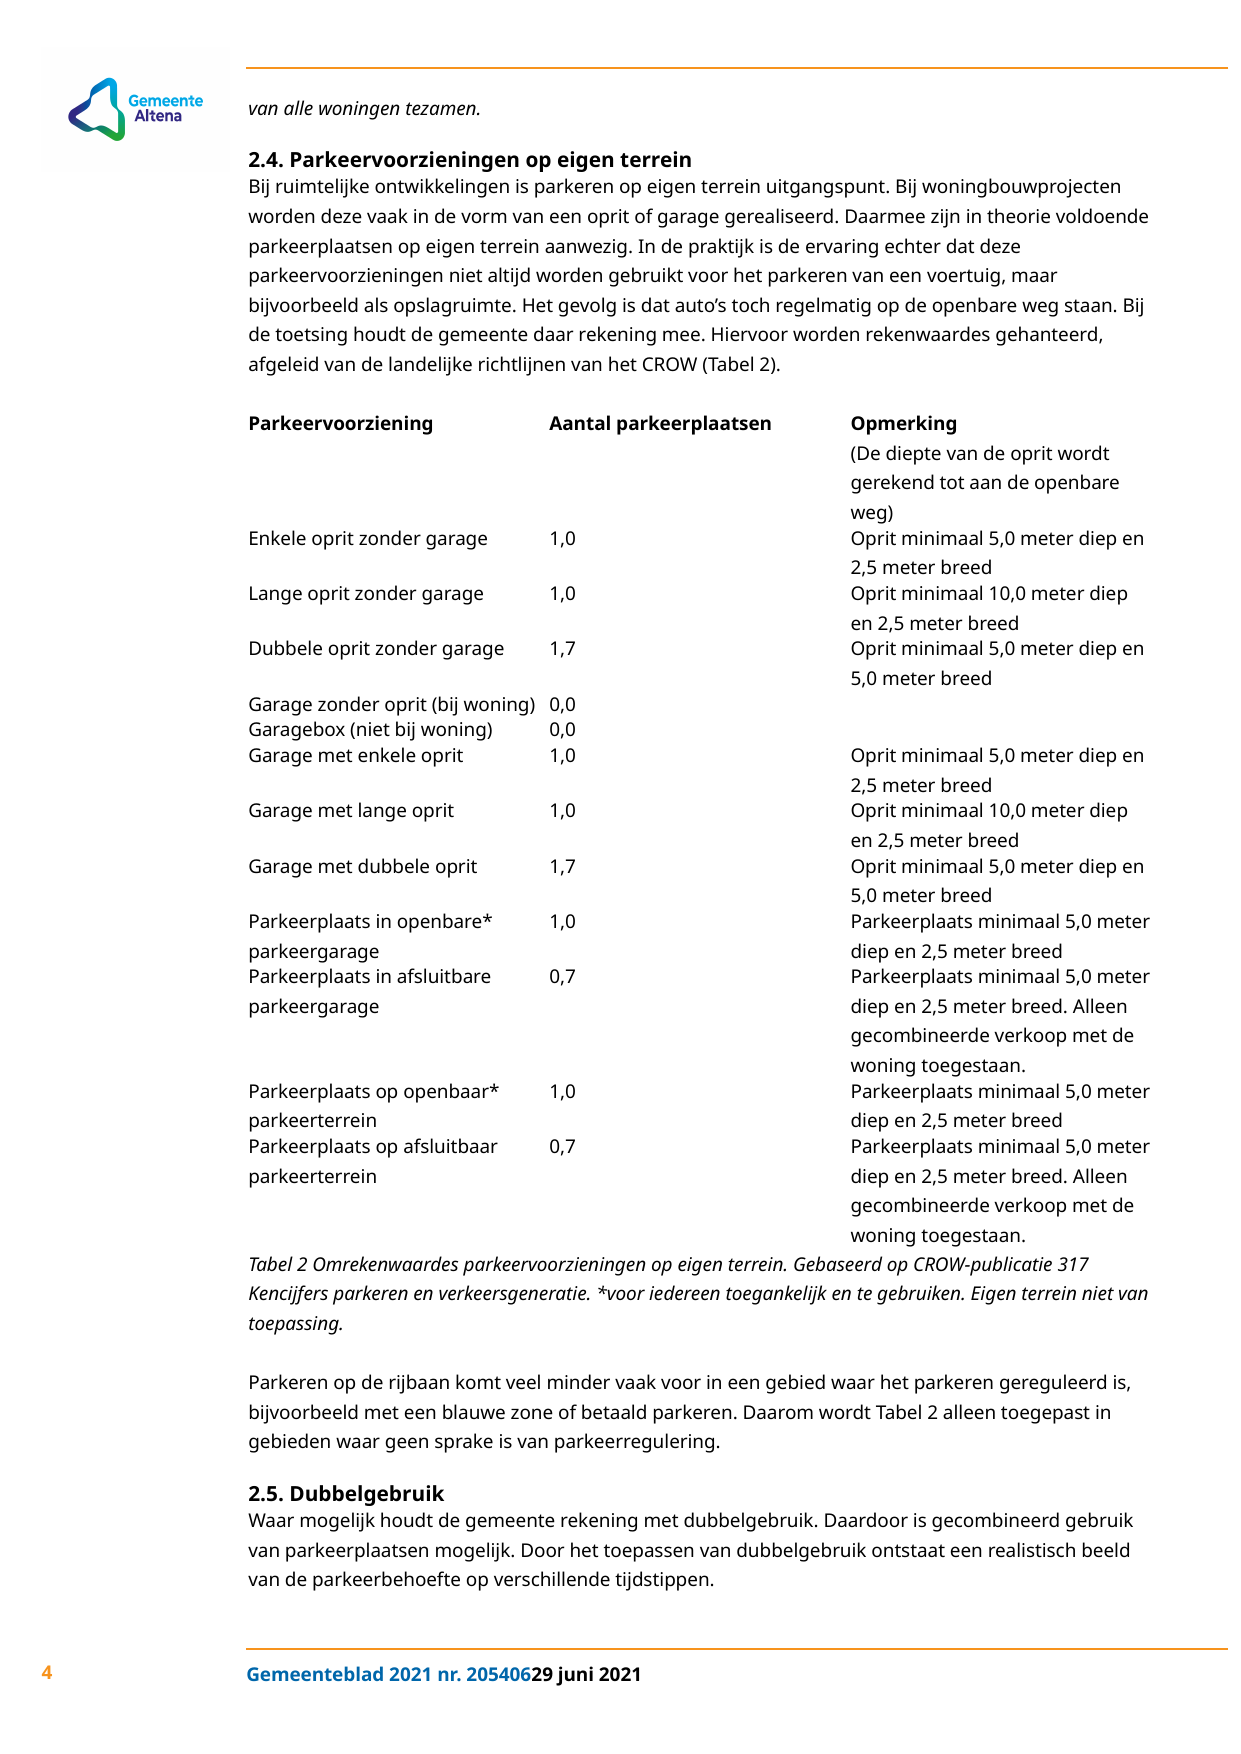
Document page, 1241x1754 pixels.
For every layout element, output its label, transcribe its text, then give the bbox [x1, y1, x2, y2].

table_cell 1,0 [549, 525, 850, 580]
table_cell 1,0 [549, 580, 850, 636]
table_cell Garage met dubbele oprit [248, 853, 549, 908]
table_cell 1,7 [549, 853, 850, 908]
text Waar mogelijk houdt de gemeente rekening met dubbelgebruik. Daardoor is gecombineerd gebruik van parkeerplaatsen mogelijk. Door het toepassen van dubbelgebruik ontstaat een realistisch beeld van de parkeerbehoefte op verschillende tijdstippen. [248, 1507, 1152, 1592]
table_header Aantal parkeerplaatsen [549, 410, 850, 525]
text Parkeren op de rijbaan komt veel minder vaak voor in een gebied waar het parkeren gereguleerd is, bijvoorbeeld met een blauwe zone of betaald parkeren. Daarom wordt Tabel 2 alleen toegepast in gebieden waar geen sprake is van parkeerregulering. [248, 1369, 1152, 1454]
table_cell Oprit minimaal 5,0 meter diep en 5,0 meter breed [850, 853, 1152, 908]
table_header Parkeervoorziening [248, 410, 549, 525]
table_cell 0,0 [549, 717, 850, 742]
table_cell Parkeerplaats minimaal 5,0 meter diep en 2,5 meter breed [850, 908, 1152, 963]
table_cell 0,7 [549, 1133, 850, 1248]
table_cell 1,0 [549, 798, 850, 853]
table_cell 1,0 [549, 1078, 850, 1133]
table_cell Enkele oprit zonder garage [248, 525, 549, 580]
text 2.5. Dubbelgebruik [248, 1479, 1152, 1507]
table_cell Parkeerplaats minimaal 5,0 meter diep en 2,5 meter breed [850, 1078, 1152, 1133]
table_cell Parkeerplaats op afsluitbaar parkeerterrein [248, 1133, 549, 1248]
table_cell Oprit minimaal 5,0 meter diep en 2,5 meter breed [850, 742, 1152, 798]
table_cell Oprit minimaal 5,0 meter diep en 2,5 meter breed [850, 525, 1152, 580]
table_cell Garage met enkele oprit [248, 742, 549, 798]
text Tabel 2 Omrekenwaardes parkeervoorzieningen op eigen terrein. Gebaseerd op CROW-publicatie 317 Kencijfers parkeren en verkeersgeneratie. *voor iedereen toegankelijk en te gebruiken. Eigen terrein niet van toepassing. [248, 1251, 1152, 1336]
table_cell 1,0 [549, 908, 850, 963]
table_cell Garagebox (niet bij woning) [248, 717, 549, 742]
table_cell 0,0 [549, 691, 850, 717]
table_header Opmerking (De diepte van de oprit wordt gerekend tot aan de openbare weg) [850, 410, 1152, 525]
table_cell Garage met lange oprit [248, 798, 549, 853]
table_cell Parkeerplaats minimaal 5,0 meter diep en 2,5 meter breed. Alleen gecombineerde verkoop met de woning toegestaan. [850, 1133, 1152, 1248]
table_cell Dubbele oprit zonder garage [248, 636, 549, 691]
text van alle woningen tezamen. [248, 95, 1152, 121]
text Bij ruimtelijke ontwikkelingen is parkeren op eigen terrein uitgangspunt. Bij woningbouwprojecten worden deze vaak in de vorm van een oprit of garage gerealiseerd. Daarmee zijn in theorie voldoende parkeerplaatsen op eigen terrein aanwezig. In de praktijk is de ervaring echter dat deze parkeervoorzieningen niet altijd worden gebruikt voor het parkeren van een voertuig, maar bijvoorbeeld als opslagruimte. Het gevolg is dat auto’s toch regelmatig op de openbare weg staan. Bij de toetsing houdt de gemeente daar rekening mee. Hiervoor worden rekenwaardes gehanteerd, afgeleid van de landelijke richtlijnen van het CROW (Tabel 2). [248, 174, 1152, 377]
table_cell [850, 691, 1152, 717]
table_cell Lange oprit zonder garage [248, 580, 549, 636]
table_cell [850, 717, 1152, 742]
table_cell 0,7 [549, 964, 850, 1078]
table_cell 1,0 [549, 742, 850, 798]
table_cell Oprit minimaal 10,0 meter diep en 2,5 meter breed [850, 798, 1152, 853]
table_cell Oprit minimaal 10,0 meter diep en 2,5 meter breed [850, 580, 1152, 636]
table_cell Parkeerplaats in afsluitbare parkeergarage [248, 964, 549, 1078]
table_cell Garage zonder oprit (bij woning) [248, 691, 549, 717]
table_cell Parkeerplaats minimaal 5,0 meter diep en 2,5 meter breed. Alleen gecombineerde verkoop met de woning toegestaan. [850, 964, 1152, 1078]
table_cell Parkeerplaats op openbaar* parkeerterrein [248, 1078, 549, 1133]
text 2.4. Parkeervoorzieningen op eigen terrein [248, 145, 1152, 174]
table_cell Oprit minimaal 5,0 meter diep en 5,0 meter breed [850, 636, 1152, 691]
picture [41, 47, 231, 172]
table_cell Parkeerplaats in openbare* parkeergarage [248, 908, 549, 963]
table_cell 1,7 [549, 636, 850, 691]
